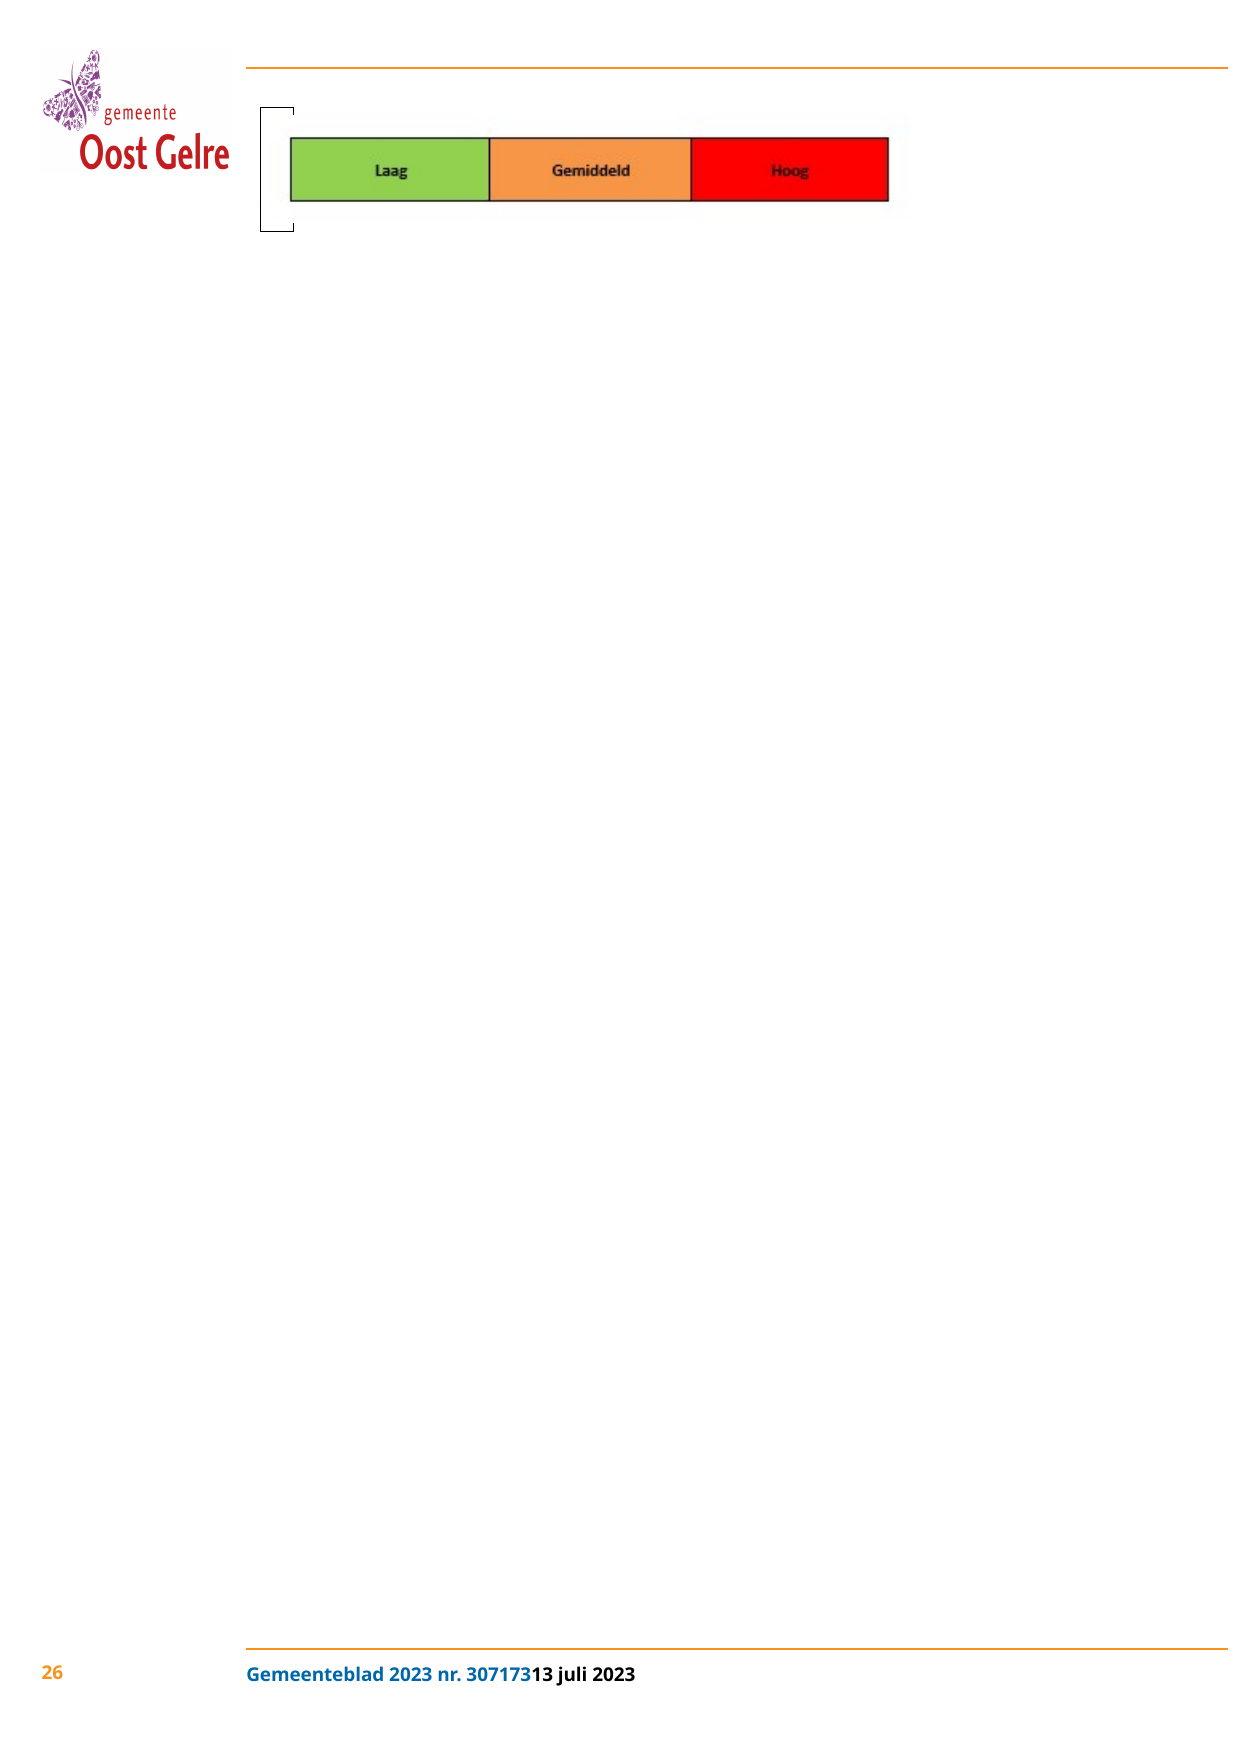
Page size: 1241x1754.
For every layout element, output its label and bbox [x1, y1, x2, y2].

picture [268, 115, 918, 223]
picture [41, 47, 231, 172]
